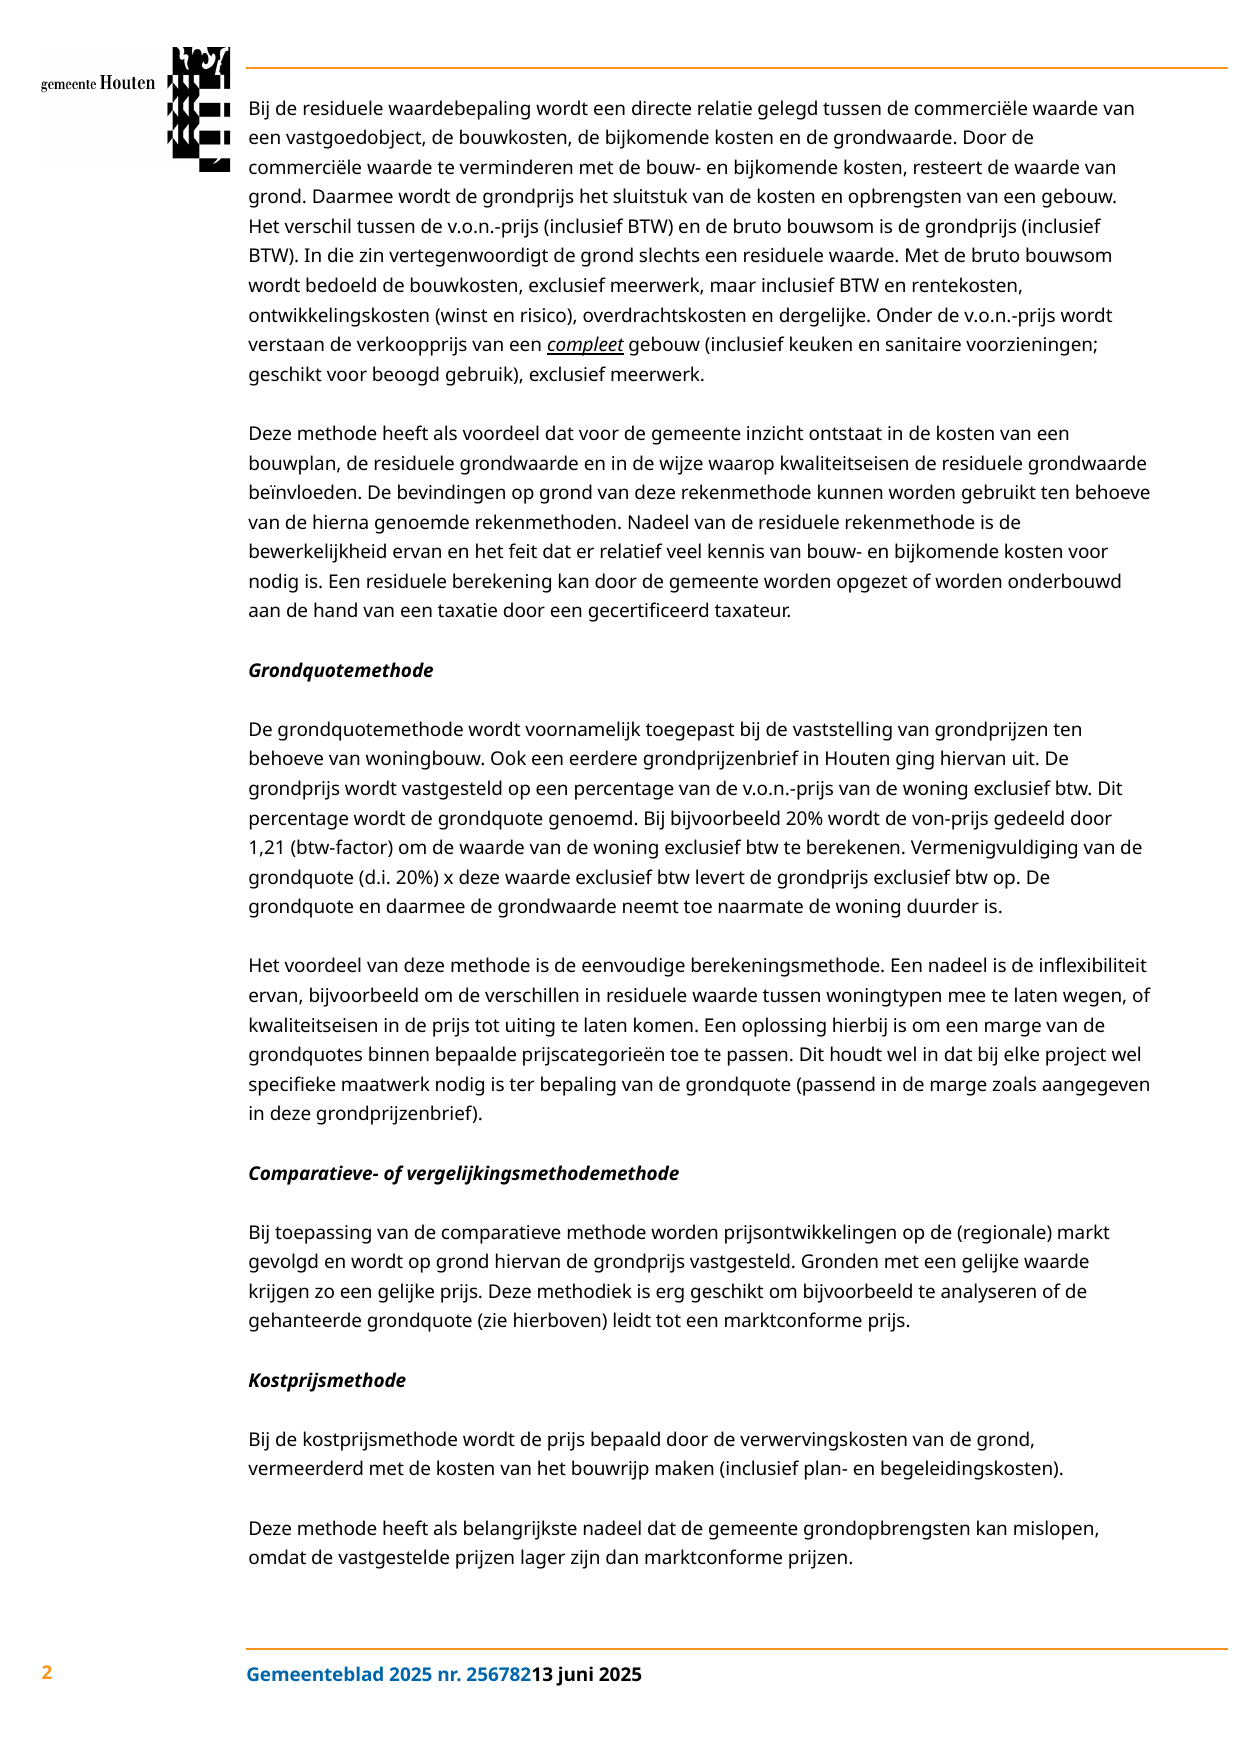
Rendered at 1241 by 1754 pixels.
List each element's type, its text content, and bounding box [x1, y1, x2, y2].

picture [41, 47, 231, 172]
text Bij de kostprijsmethode wordt de prijs bepaald door de verwervingskosten van de grond, vermeerderd met de kosten van het bouwrijp maken (inclusief plan- en begeleidingskosten). [248, 1426, 1152, 1481]
text Kostprijsmethode [248, 1367, 1152, 1393]
text Het voordeel van deze methode is de eenvoudige berekeningsmethode. Een nadeel is de inflexibiliteit ervan, bijvoorbeeld om de verschillen in residuele waarde tussen woningtypen mee te laten wegen, of kwaliteitseisen in de prijs tot uiting te laten komen. Een oplossing hierbij is om een marge van de grondquotes binnen bepaalde prijscategorieën toe te passen. Dit houdt wel in dat bij elke project wel specifieke maatwerk nodig is ter bepaling van de grondquote (passend in de marge zoals aangegeven in deze grondprijzenbrief). [248, 953, 1152, 1126]
text Bij toepassing van de comparatieve methode worden prijsontwikkelingen op de (regionale) markt gevolgd en wordt op grond hiervan de grondprijs vastgesteld. Gronden met een gelijke waarde krijgen zo een gelijke prijs. Deze methodiek is erg geschikt om bijvoorbeeld te analyseren of de gehanteerde grondquote (zie hierboven) leidt tot een marktconforme prijs. [248, 1219, 1152, 1333]
text Comparatieve- of vergelijkingsmethodemethode [248, 1160, 1152, 1186]
text Bij de residuele waardebepaling wordt een directe relatie gelegd tussen de commerciële waarde van een vastgoedobject, de bouwkosten, de bijkomende kosten en de grondwaarde. Door de commerciële waarde te verminderen met de bouw- en bijkomende kosten, resteert de waarde van grond. Daarmee wordt de grondprijs het sluitstuk van de kosten en opbrengsten van een gebouw. Het verschil tussen de v.o.n.-prijs (inclusief BTW) en de bruto bouwsom is de grondprijs (inclusief BTW). In die zin vertegenwoordigt de grond slechts een residuele waarde. Met de bruto bouwsom wordt bedoeld de bouwkosten, exclusief meerwerk, maar inclusief BTW en rentekosten, ontwikkelingskosten (winst en risico), overdrachtskosten en dergelijke. Onder de v.o.n.-prijs wordt verstaan de verkoopprijs van een compleet gebouw (inclusief keuken en sanitaire voorzieningen; geschikt voor beoogd gebruik), exclusief meerwerk. [248, 95, 1152, 387]
text Deze methode heeft als belangrijkste nadeel dat de gemeente grondopbrengsten kan mislopen, omdat de vastgestelde prijzen lager zijn dan marktconforme prijzen. [248, 1515, 1152, 1570]
text Deze methode heeft als voordeel dat voor de gemeente inzicht ontstaat in de kosten van een bouwplan, de residuele grondwaarde en in de wijze waarop kwaliteitseisen de residuele grondwaarde beïnvloeden. De bevindingen op grond van deze rekenmethode kunnen worden gebruikt ten behoeve van de hierna genoemde rekenmethoden. Nadeel van de residuele rekenmethode is de bewerkelijkheid ervan en het feit dat er relatief veel kennis van bouw- en bijkomende kosten voor nodig is. Een residuele berekening kan door de gemeente worden opgezet of worden onderbouwd aan de hand van een taxatie door een gecertificeerd taxateur. [248, 420, 1152, 623]
text De grondquotemethode wordt voornamelijk toegepast bij de vaststelling van grondprijzen ten behoeve van woningbouw. Ook een eerdere grondprijzenbrief in Houten ging hiervan uit. De grondprijs wordt vastgesteld op een percentage van de v.o.n.-prijs van de woning exclusief btw. Dit percentage wordt de grondquote genoemd. Bij bijvoorbeeld 20% wordt de von-prijs gedeeld door 1,21 (btw-factor) om de waarde van de woning exclusief btw te berekenen. Vermenigvuldiging van de grondquote (d.i. 20%) x deze waarde exclusief btw levert de grondprijs exclusief btw op. De grondquote en daarmee de grondwaarde neemt toe naarmate de woning duurder is. [248, 716, 1152, 919]
text Grondquotemethode [248, 657, 1152, 683]
